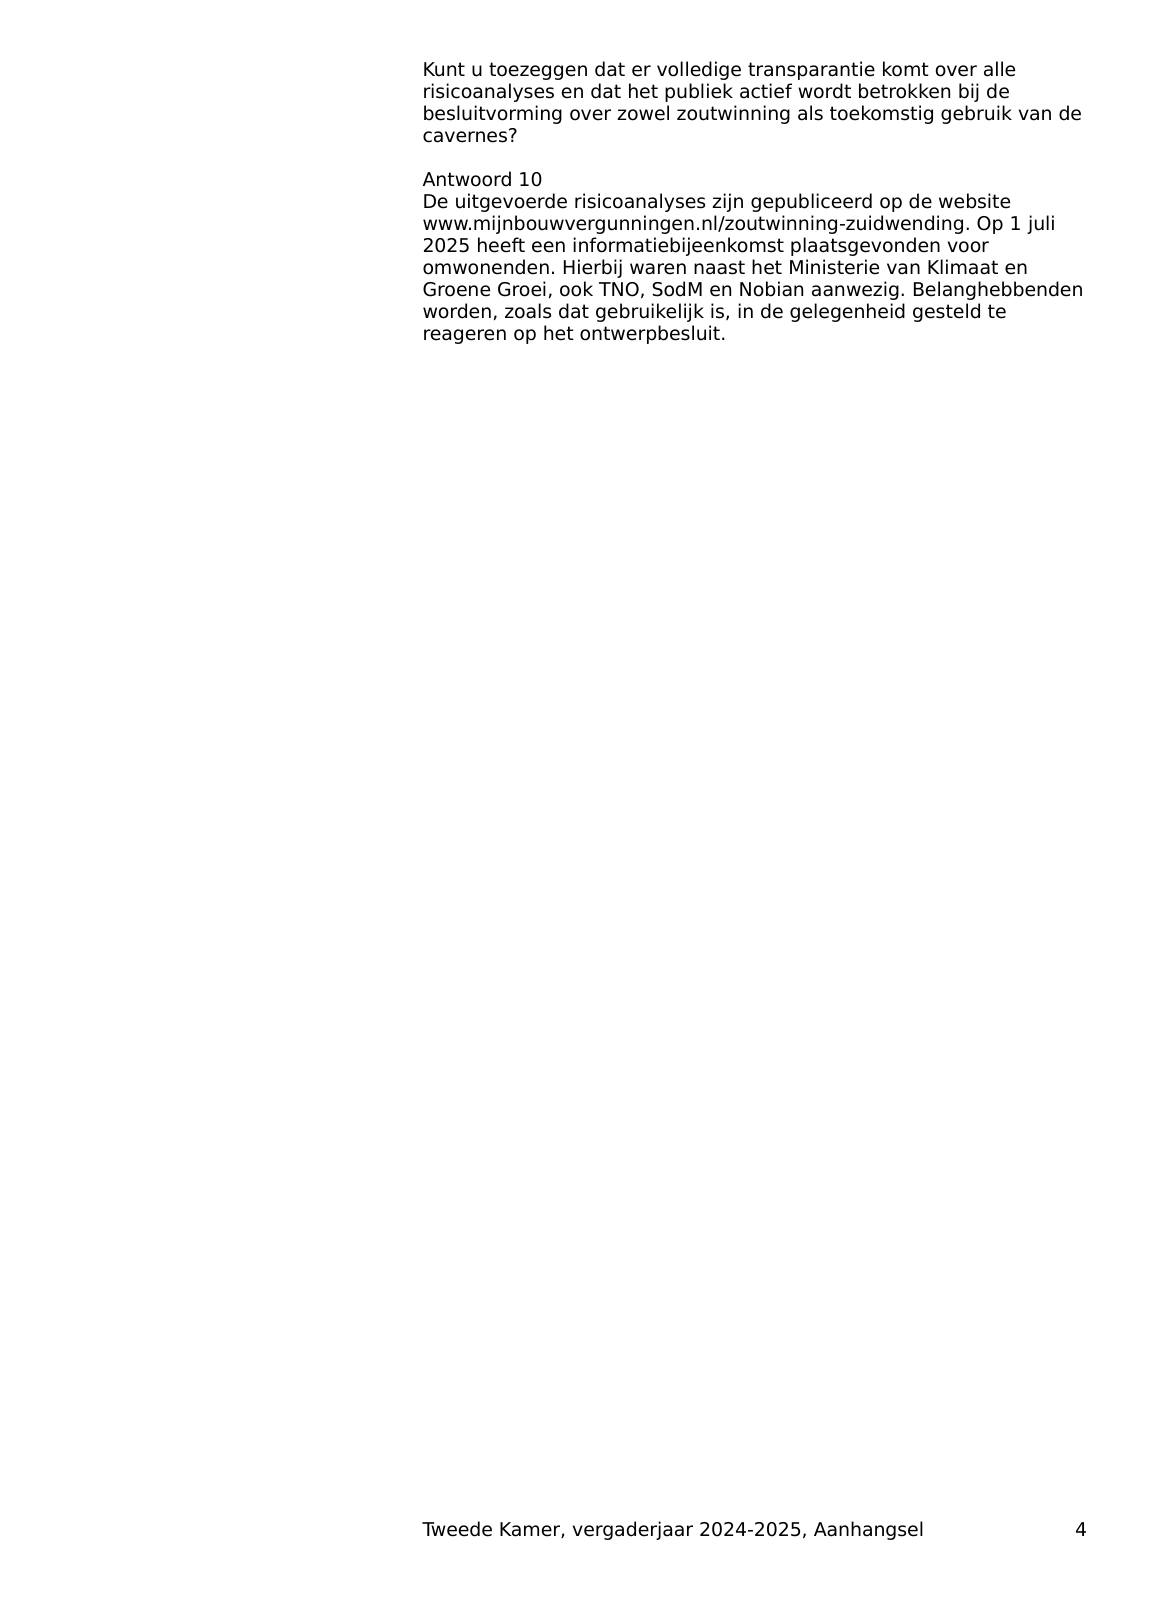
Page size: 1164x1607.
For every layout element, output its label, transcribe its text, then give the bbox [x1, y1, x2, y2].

text Kunt u toezeggen dat er volledige transparantie komt over alle risicoanalyses en dat het publiek actief wordt betrokken bij de besluitvorming over zowel zoutwinning als toekomstig gebruik van de cavernes? [422, 59, 1087, 147]
text De uitgevoerde risicoanalyses zijn gepubliceerd op de website www.mijnbouwvergunningen.nl/zoutwinning-zuidwending. Op 1 juli 2025 heeft een informatiebijeenkomst plaatsgevonden voor omwonenden. Hierbij waren naast het Ministerie van Klimaat en Groene Groei, ook TNO, SodM en Nobian aanwezig. Belanghebbenden worden, zoals dat gebruikelijk is, in de gelegenheid gesteld te reageren op het ontwerpbesluit. [422, 191, 1087, 345]
text Antwoord 10 [422, 169, 1087, 191]
